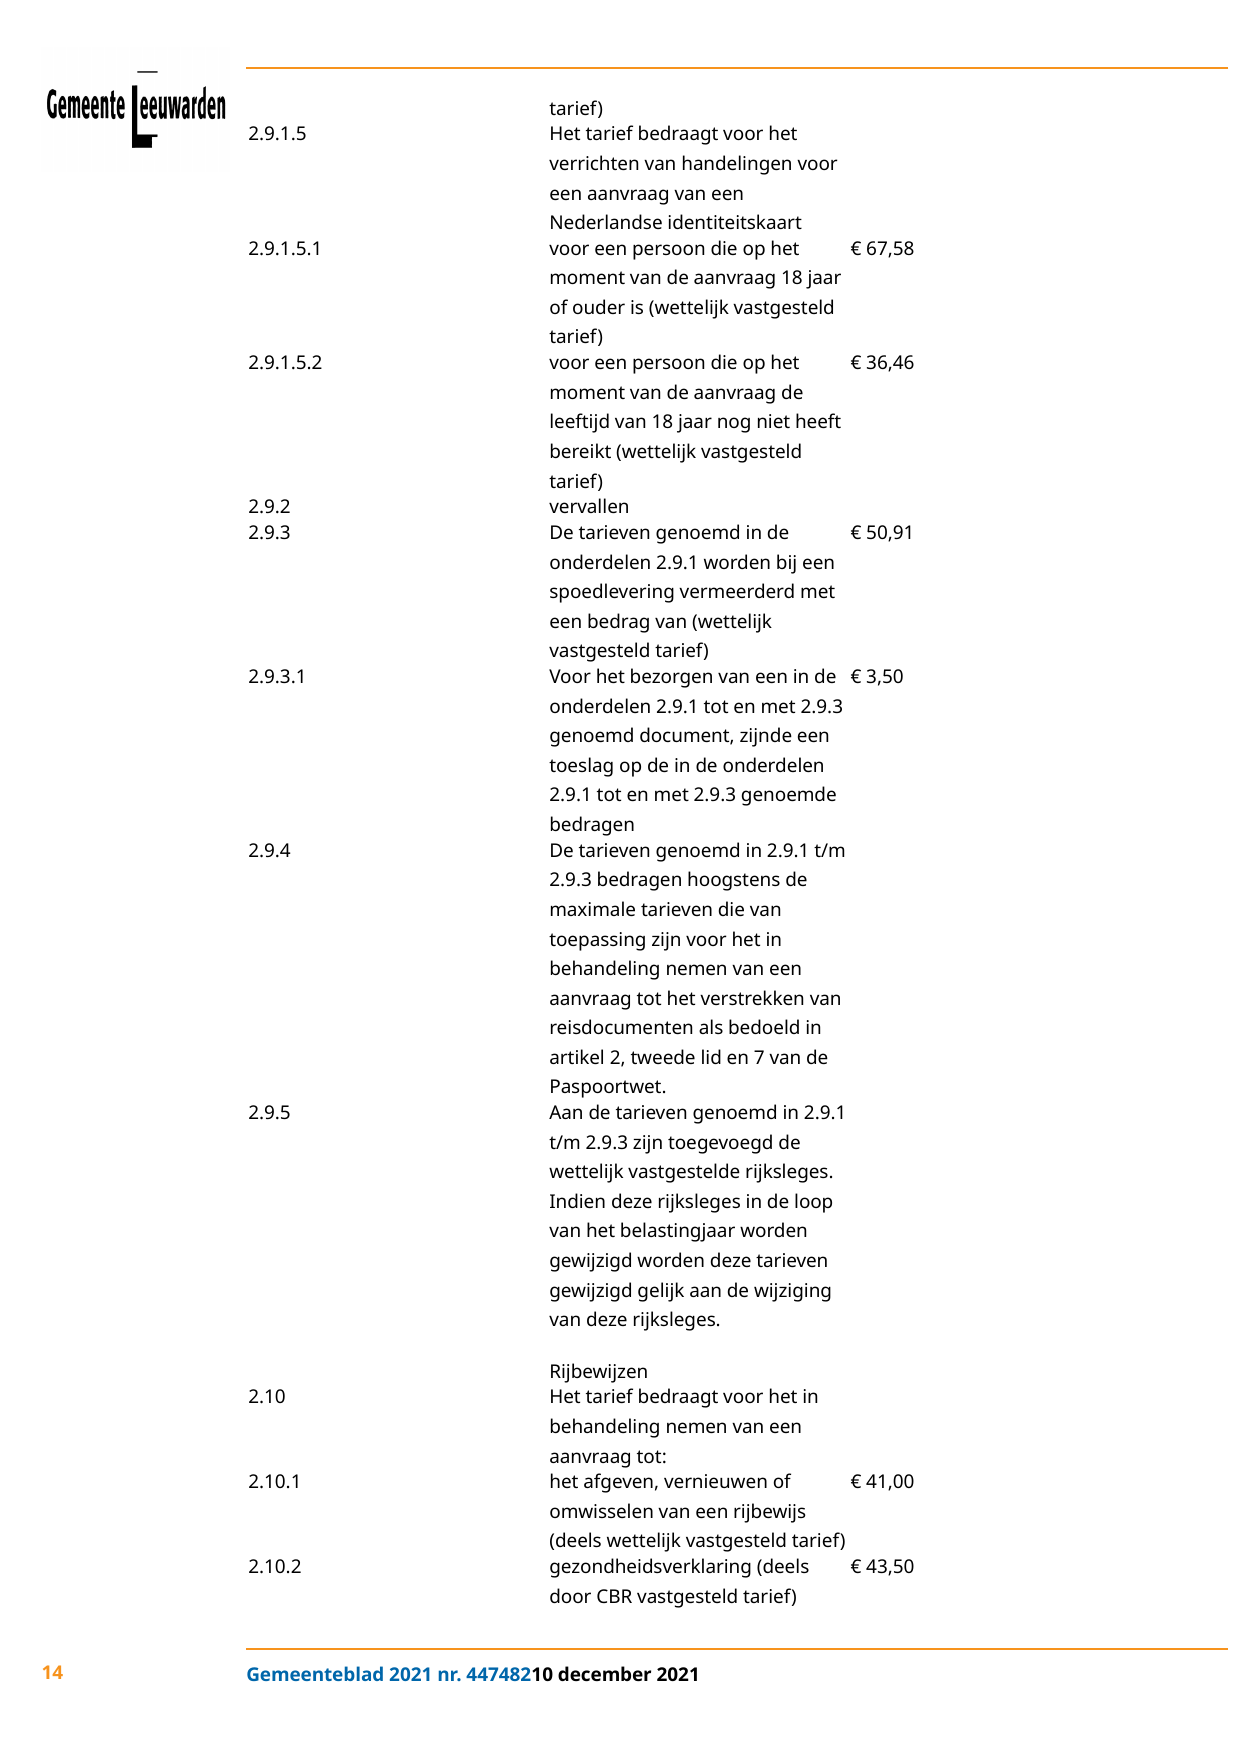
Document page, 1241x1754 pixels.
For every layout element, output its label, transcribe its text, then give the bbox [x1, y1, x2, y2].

table_cell [248, 1332, 549, 1358]
table_cell tarief) [549, 95, 850, 121]
table_cell 2.9.1.5.1 [248, 235, 549, 349]
table_cell € 41,00 [850, 1469, 1152, 1553]
table_cell [549, 1332, 850, 1358]
table_cell [850, 837, 1152, 1099]
table_cell vervallen [549, 494, 850, 519]
table_cell [850, 1332, 1152, 1358]
table_cell Het tarief bedraagt voor het in behandeling nemen van een aanvraag tot: [549, 1384, 850, 1468]
table_cell € 36,46 [850, 350, 1152, 493]
table_cell 2.10 [248, 1384, 549, 1468]
table_cell De tarieven genoemd in de onderdelen 2.9.1 worden bij een spoedlevering vermeerderd met een bedrag van (wettelijk vastgesteld tarief) [549, 519, 850, 663]
table_cell 2.9.5 [248, 1099, 549, 1332]
table_cell [850, 121, 1152, 235]
table_cell het afgeven, vernieuwen of omwisselen van een rijbewijs (deels wettelijk vastgesteld tarief) [549, 1469, 850, 1553]
table_cell Het tarief bedraagt voor het verrichten van handelingen voor een aanvraag van een Nederlandse identiteitskaart [549, 121, 850, 235]
table_cell 2.9.3.1 [248, 663, 549, 837]
table_cell 2.9.3 [248, 519, 549, 663]
table_cell gezondheidsverklaring (deels door CBR vastgesteld tarief) [549, 1554, 850, 1609]
table_cell Voor het bezorgen van een in de onderdelen 2.9.1 tot en met 2.9.3 genoemd document, zijnde een toeslag op de in de onderdelen 2.9.1 tot en met 2.9.3 genoemde bedragen [549, 663, 850, 837]
table_cell De tarieven genoemd in 2.9.1 t/m 2.9.3 bedragen hoogstens de maximale tarieven die van toepassing zijn voor het in behandeling nemen van een aanvraag tot het verstrekken van reisdocumenten als bedoeld in artikel 2, tweede lid en 7 van de Paspoortwet. [549, 837, 850, 1099]
table_cell 2.10.2 [248, 1554, 549, 1609]
table_cell 2.9.1.5.2 [248, 350, 549, 493]
table_cell € 50,91 [850, 519, 1152, 663]
table_cell voor een persoon die op het moment van de aanvraag de leeftijd van 18 jaar nog niet heeft bereikt (wettelijk vastgesteld tarief) [549, 350, 850, 493]
table_cell Rijbewijzen [549, 1358, 850, 1384]
table_cell [248, 95, 549, 121]
table_cell [850, 1358, 1152, 1384]
table_cell Aan de tarieven genoemd in 2.9.1 t/m 2.9.3 zijn toegevoegd de wettelijk vastgestelde rijksleges. Indien deze rijksleges in de loop van het belastingjaar worden gewijzigd worden deze tarieven gewijzigd gelijk aan de wijziging van deze rijksleges. [549, 1099, 850, 1332]
table_cell € 43,50 [850, 1554, 1152, 1609]
table_cell € 3,50 [850, 663, 1152, 837]
table_cell 2.9.4 [248, 837, 549, 1099]
table_cell [850, 494, 1152, 519]
table_cell 2.10.1 [248, 1469, 549, 1553]
table_cell [850, 95, 1152, 121]
table_cell 2.9.1.5 [248, 121, 549, 235]
table_cell [850, 1099, 1152, 1332]
table_cell € 67,58 [850, 235, 1152, 349]
table_cell 2.9.2 [248, 494, 549, 519]
table_cell voor een persoon die op het moment van de aanvraag 18 jaar of ouder is (wettelijk vastgesteld tarief) [549, 235, 850, 349]
table_cell [850, 1384, 1152, 1468]
picture [41, 47, 231, 172]
table_cell [248, 1358, 549, 1384]
